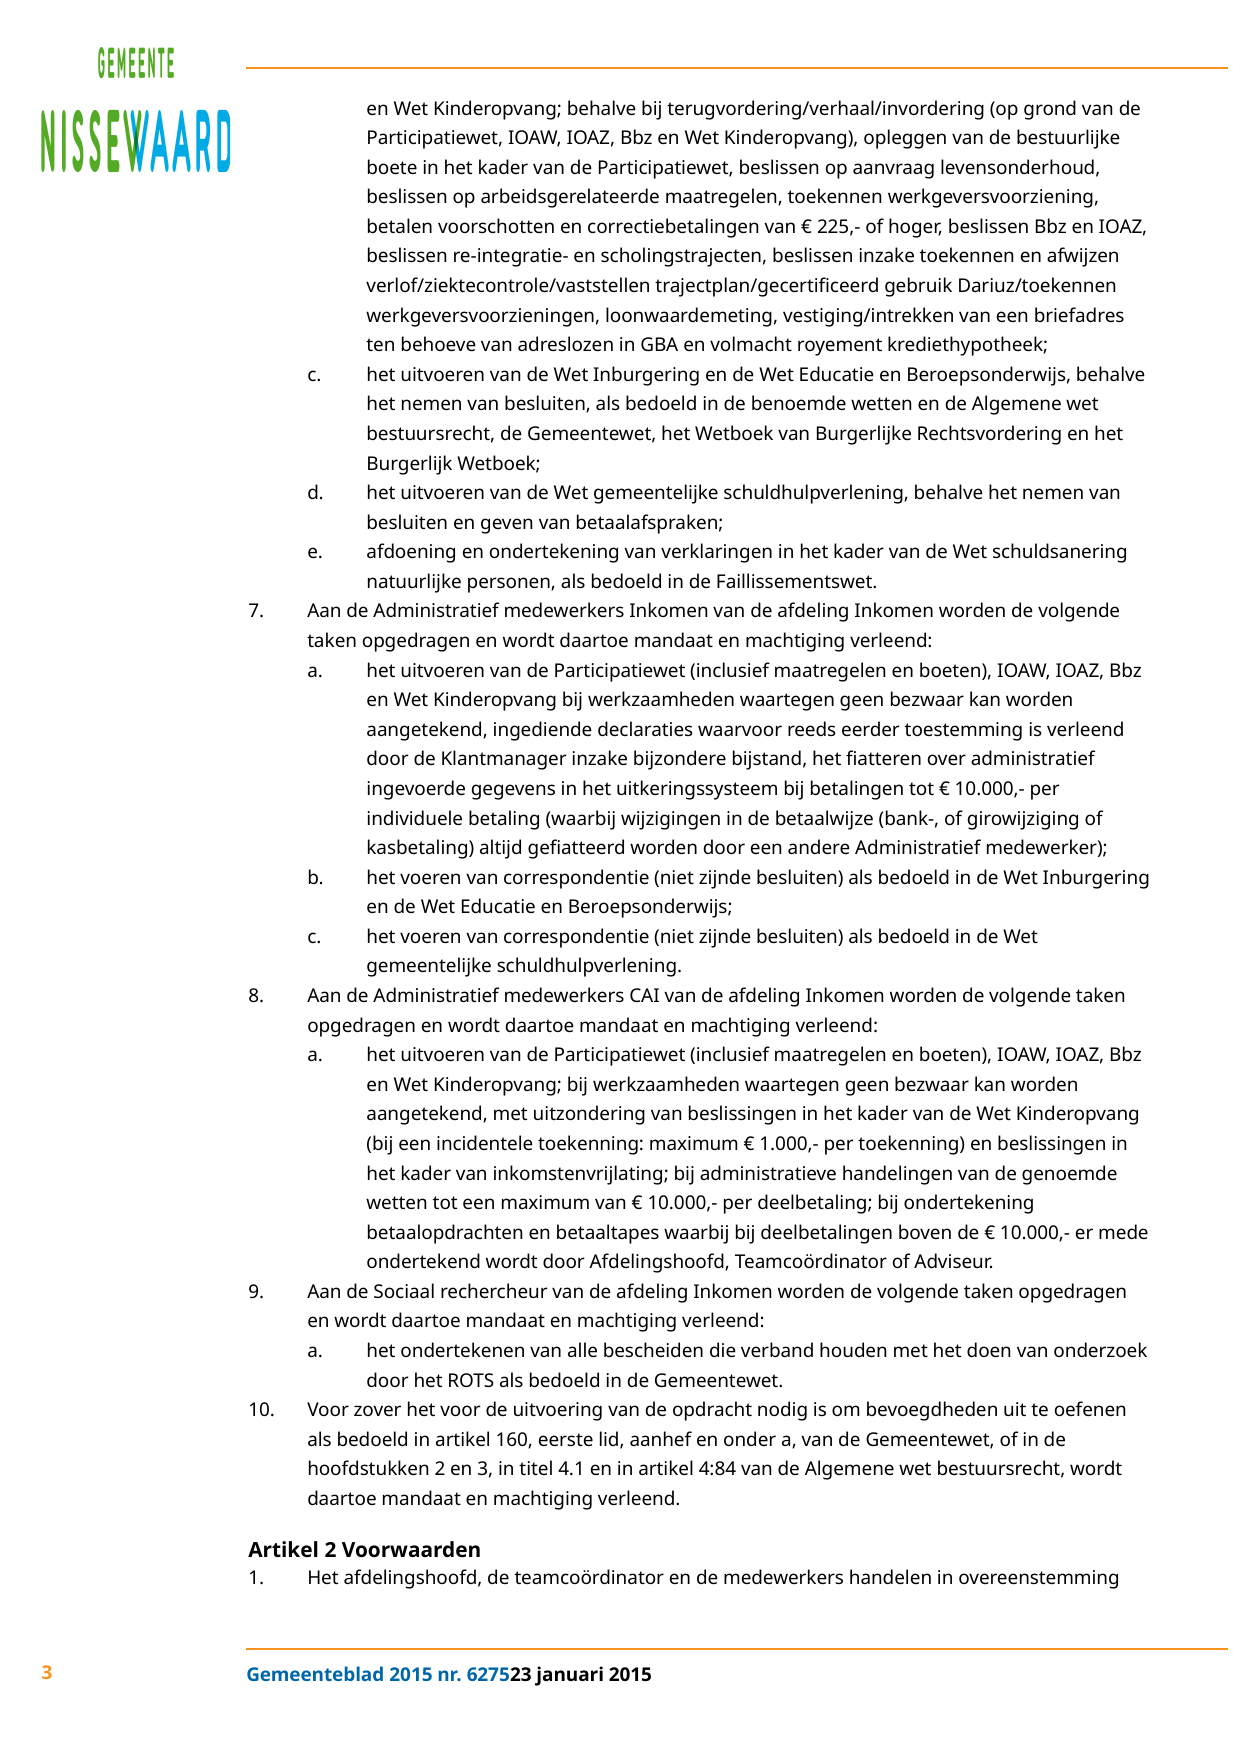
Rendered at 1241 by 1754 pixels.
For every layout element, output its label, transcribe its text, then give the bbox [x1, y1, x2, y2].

picture [41, 47, 231, 172]
list het uitvoeren van de Participatiewet (inclusief maatregelen en boeten), IOAW, IOAZ, Bbz en Wet Kinderopvang bij werkzaamheden waartegen geen bezwaar kan worden aangetekend, ingediende declaraties waarvoor reeds eerder toestemming is verleend door de Klantmanager inzake bijzondere bijstand, het fiatteren over administratief ingevoerde gegevens in het uitkeringssysteem bij betalingen tot € 10.000,- per individuele betaling (waarbij wijzigingen in de betaalwijze (bank-, of girowijziging of kasbetaling) altijd gefiatteerd worden door een andere Administratief medewerker); [307, 657, 1152, 860]
list het uitvoeren van de Participatiewet (inclusief maatregelen en boeten), IOAW, IOAZ, Bbz en Wet Kinderopvang; bij werkzaamheden waartegen geen bezwaar kan worden aangetekend, met uitzondering van beslissingen in het kader van de Wet Kinderopvang (bij een incidentele toekenning: maximum € 1.000,- per toekenning) en beslissingen in het kader van inkomstenvrijlating; bij administratieve handelingen van de genoemde wetten tot een maximum van € 10.000,- per deelbetaling; bij ondertekening betaalopdrachten en betaaltapes waarbij bij deelbetalingen boven de € 10.000,- er mede ondertekend wordt door Afdelingshoofd, Teamcoördinator of Adviseur. [307, 1041, 1152, 1274]
list Het afdelingshoofd, de teamcoördinator en de medewerkers handelen in overeenstemming [248, 1564, 1152, 1590]
picture [201, 122, 206, 138]
list Aan de Administratief medewerkers CAI van de afdeling Inkomen worden de volgende taken opgedragen en wordt daartoe mandaat en machtiging verleend: [248, 982, 1152, 1038]
list het voeren van correspondentie (niet zijnde besluiten) als bedoeld in de Wet Inburgering en de Wet Educatie en Beroepsonderwijs; [307, 864, 1152, 919]
list het ondertekenen van alle bescheiden die verband houden met het doen van onderzoek door het ROTS als bedoeld in de Gemeentewet. [307, 1337, 1152, 1393]
list het uitvoeren van de Wet Inburgering en de Wet Educatie en Beroepsonderwijs, behalve het nemen van besluiten, als bedoeld in de benoemde wetten en de Algemene wet bestuursrecht, de Gemeentewet, het Wetboek van Burgerlijke Rechtsvordering en het Burgerlijk Wetboek; [307, 361, 1152, 476]
picture [200, 151, 206, 172]
list en Wet Kinderopvang; behalve bij terugvordering/verhaal/invordering (op grond van de Participatiewet, IOAW, IOAZ, Bbz en Wet Kinderopvang), opleggen van de bestuurlijke boete in het kader van de Participatiewet, beslissen op aanvraag levensonderhoud, beslissen op arbeidsgerelateerde maatregelen, toekennen werkgeversvoorziening, betalen voorschotten en correctiebetalingen van € 225,- of hoger, beslissen Bbz en IOAZ, beslissen re-integratie- en scholingstrajecten, beslissen inzake toekennen en afwijzen verlof/ziektecontrole/vaststellen trajectplan/gecertificeerd gebruik Dariuz/toekennen werkgeversvoorzieningen, loonwaardemeting, vestiging/intrekken van een briefadres ten behoeve van adreslozen in GBA en volmacht royement krediethypotheek; [307, 95, 1152, 357]
list Aan de Administratief medewerkers Inkomen van de afdeling Inkomen worden de volgende taken opgedragen en wordt daartoe mandaat en machtiging verleend: [248, 598, 1152, 653]
list Voor zover het voor de uitvoering van de opdracht nodig is om bevoegdheden uit te oefenen als bedoeld in artikel 160, eerste lid, aanhef en onder a, van de Gemeentewet, of in de hoofdstukken 2 en 3, in titel 4.1 en in artikel 4:84 van de Algemene wet bestuursrecht, wordt daartoe mandaat en machtiging verleend. [248, 1396, 1152, 1511]
list het uitvoeren van de Wet gemeentelijke schuldhulpverlening, behalve het nemen van besluiten en geven van betaalafspraken; [307, 479, 1152, 535]
list afdoening en ondertekening van verklaringen in het kader van de Wet schuldsanering natuurlijke personen, als bedoeld in de Faillissementswet. [307, 538, 1152, 594]
list Aan de Sociaal rechercheur van de afdeling Inkomen worden de volgende taken opgedragen en wordt daartoe mandaat en machtiging verleend: [248, 1278, 1152, 1333]
picture [176, 157, 187, 172]
list het voeren van correspondentie (niet zijnde besluiten) als bedoeld in de Wet gemeentelijke schuldhulpverlening. [307, 923, 1152, 978]
picture [154, 157, 165, 172]
picture [222, 122, 227, 160]
text Artikel 2 Voorwaarden [248, 1536, 1152, 1564]
